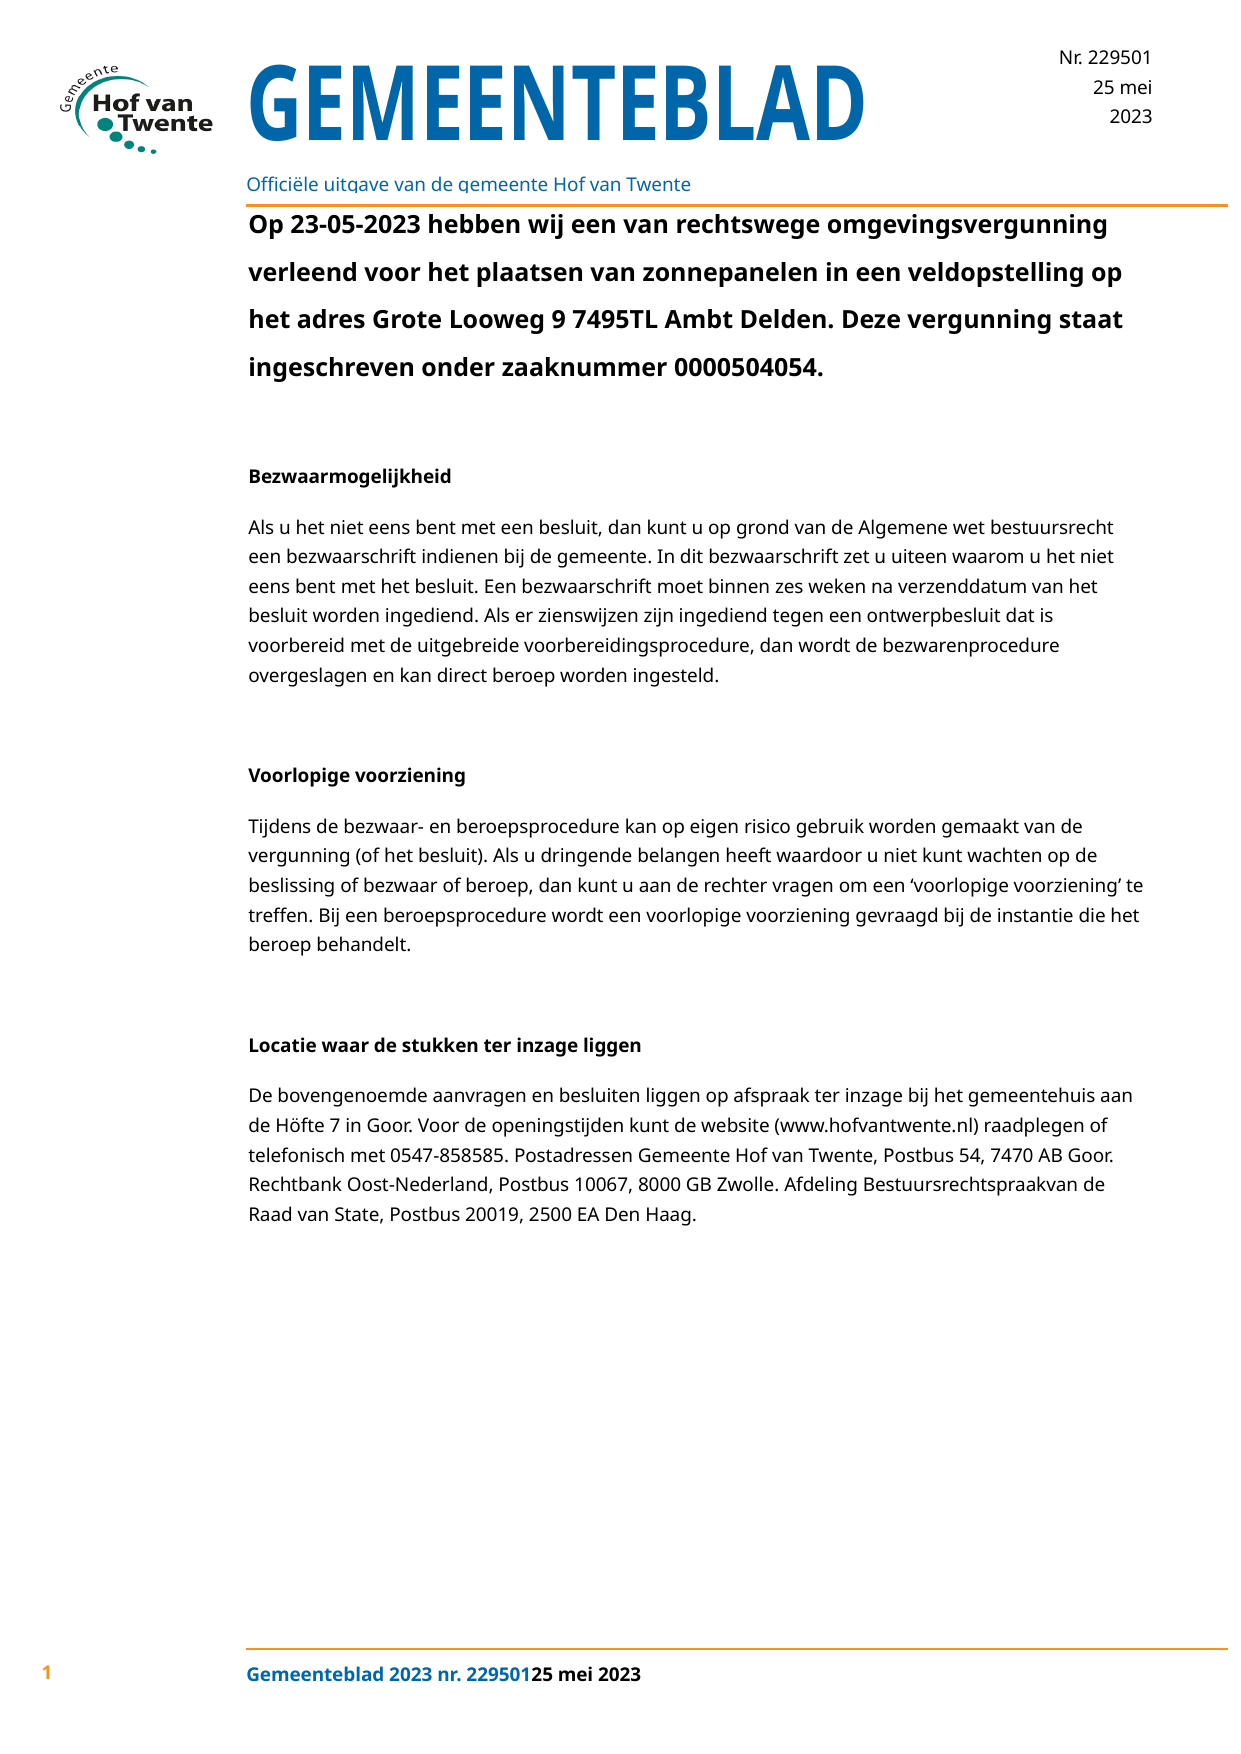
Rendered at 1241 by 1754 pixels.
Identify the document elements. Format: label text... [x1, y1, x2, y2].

text Als u het niet eens bent met een besluit, dan kunt u op grond van de Algemene wet bestuursrecht een bezwaarschrift indienen bij de gemeente. In dit bezwaarschrift zet u uiteen waarom u het niet eens bent met het besluit. Een bezwaarschrift moet binnen zes weken na verzenddatum van het besluit worden ingediend. Als er zienswijzen zijn ingediend tegen een ontwerpbesluit dat is voorbereid met de uitgebreide voorbereidingsprocedure, dan wordt de bezwarenprocedure overgeslagen en kan direct beroep worden ingesteld. [248, 514, 1152, 688]
text Voorlopige voorziening [248, 763, 1152, 788]
text De bovengenoemde aanvragen en besluiten liggen op afspraak ter inzage bij het gemeentehuis aan de Höfte 7 in Goor. Voor de openingstijden kunt de website (www.hofvantwente.nl) raadplegen of telefonisch met 0547-858585. Postadressen Gemeente Hof van Twente, Postbus 54, 7470 AB Goor. Rechtbank Oost-Nederland, Postbus 10067, 8000 GB Zwolle. Afdeling Bestuursrechtspraakvan de Raad van State, Postbus 20019, 2500 EA Den Haag. [248, 1083, 1152, 1227]
text Tijdens de bezwaar- en beroepsprocedure kan op eigen risico gebruik worden gemaakt van de vergunning (of het besluit). Als u dringende belangen heeft waardoor u niet kunt wachten op de beslissing of bezwaar of beroep, dan kunt u aan de rechter vragen om een ‘voorlopige voorziening’ te treffen. Bij een beroepsprocedure wordt een voorlopige voorziening gevraagd bij de instantie die het beroep behandelt. [248, 813, 1152, 957]
text Bezwaarmogelijkheid [248, 463, 1152, 489]
text Locatie waar de stukken ter inzage liggen [248, 1032, 1152, 1058]
text Op 23-05-2023 hebben wij een van rechtswege omgevingsvergunning verleend voor het plaatsen van zonnepanelen in een veldopstelling op het adres Grote Looweg 9 7495TL Ambt Delden. Deze vergunning staat ingeschreven onder zaaknummer 0000504054. [248, 207, 1152, 384]
picture [41, 47, 231, 172]
